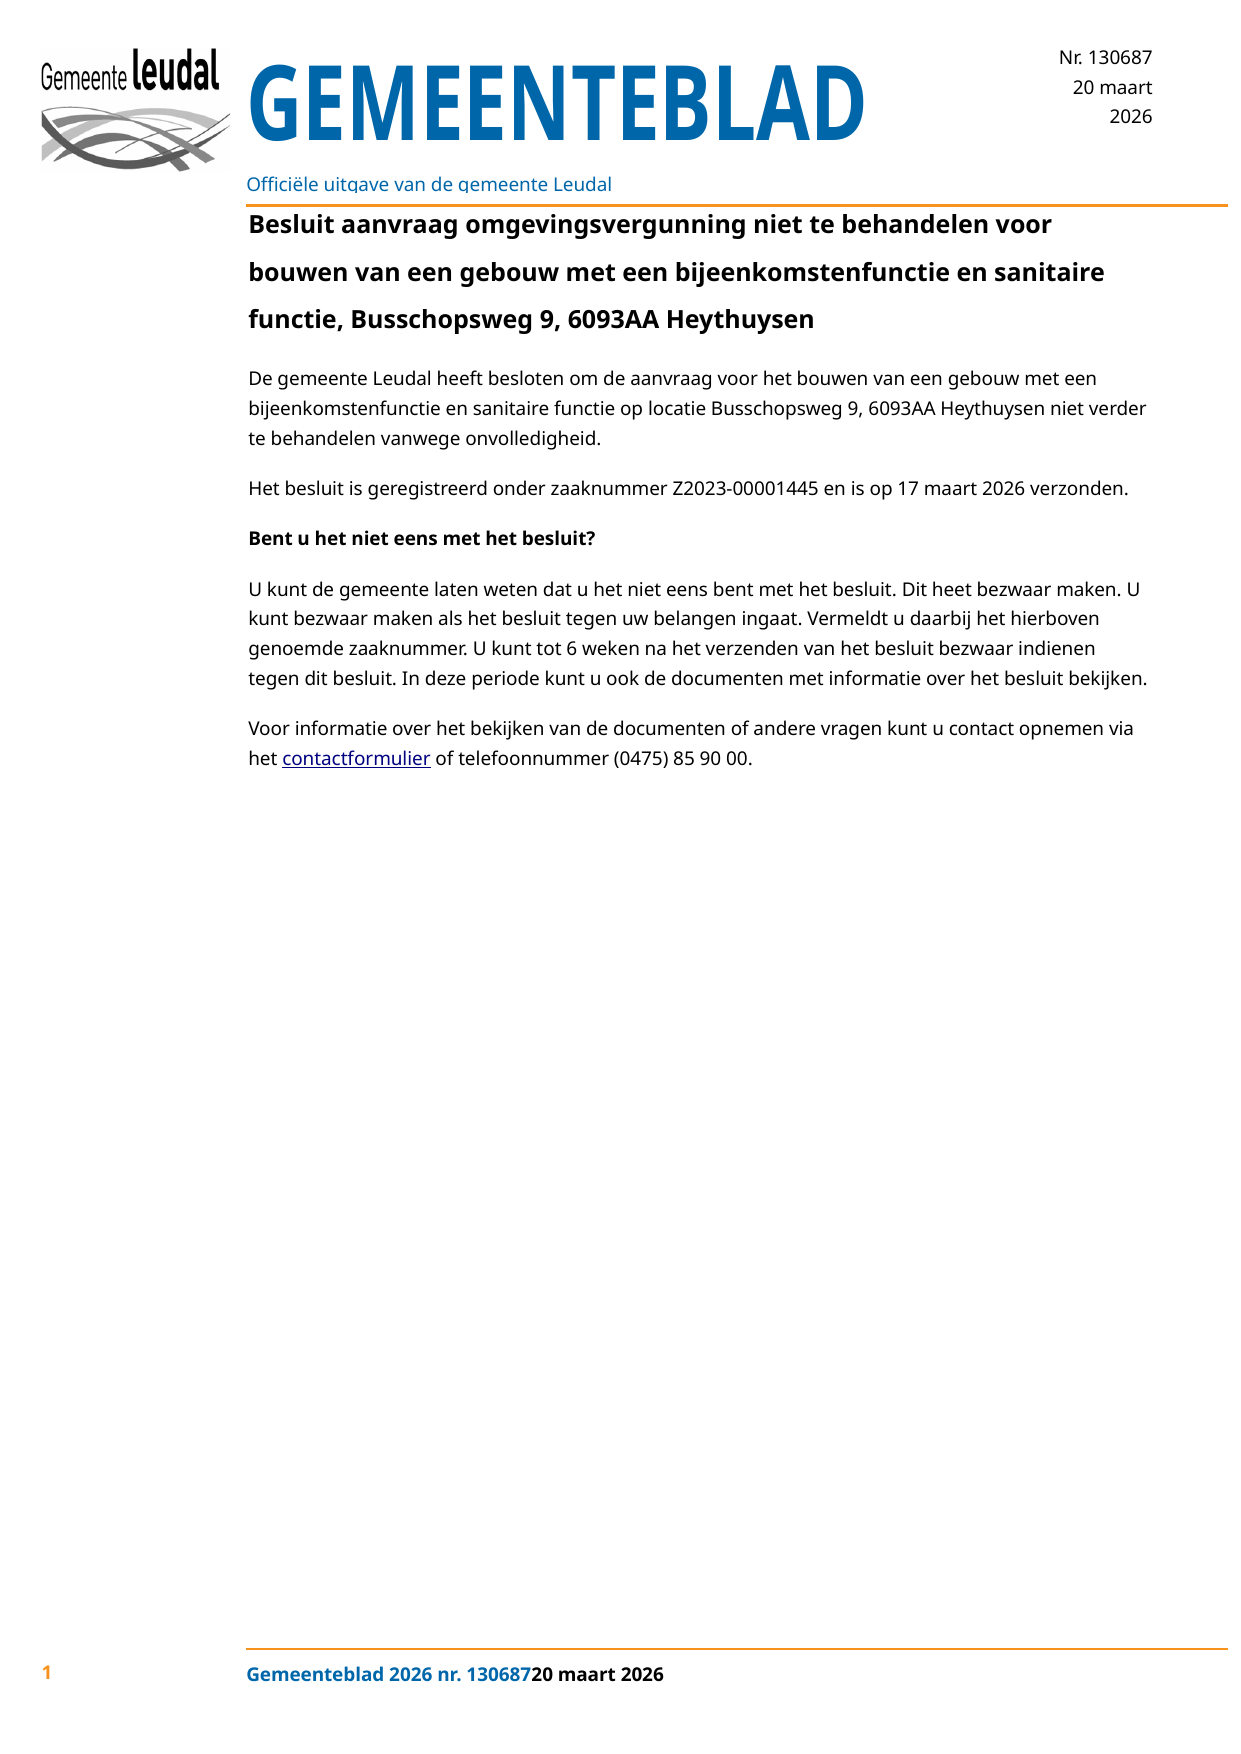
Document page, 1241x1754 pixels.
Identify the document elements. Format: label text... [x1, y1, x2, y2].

text Besluit aanvraag omgevingsvergunning niet te behandelen voor bouwen van een gebouw met een bijeenkomstenfunctie en sanitaire functie, Busschopsweg 9, 6093AA Heythuysen [248, 207, 1152, 336]
picture [41, 47, 231, 172]
text De gemeente Leudal heeft besloten om de aanvraag voor het bouwen van een gebouw met een bijeenkomstenfunctie en sanitaire functie op locatie Busschopsweg 9, 6093AA Heythuysen niet verder te behandelen vanwege onvolledigheid. [248, 366, 1152, 450]
text Voor informatie over het bekijken van de documenten of andere vragen kunt u contact opnemen via het contactformulier of telefoonnummer (0475) 85 90 00. [248, 715, 1152, 770]
text Bent u het niet eens met het besluit? [248, 526, 1152, 551]
text U kunt de gemeente laten weten dat u het niet eens bent met het besluit. Dit heet bezwaar maken. U kunt bezwaar maken als het besluit tegen uw belangen ingaat. Vermeldt u daarbij het hierboven genoemde zaaknummer. U kunt tot 6 weken na het verzenden van het besluit bezwaar indienen tegen dit besluit. In deze periode kunt u ook de documenten met informatie over het besluit bekijken. [248, 576, 1152, 690]
text Het besluit is geregistreerd onder zaaknummer Z2023-00001445 en is op 17 maart 2026 verzonden. [248, 475, 1152, 501]
